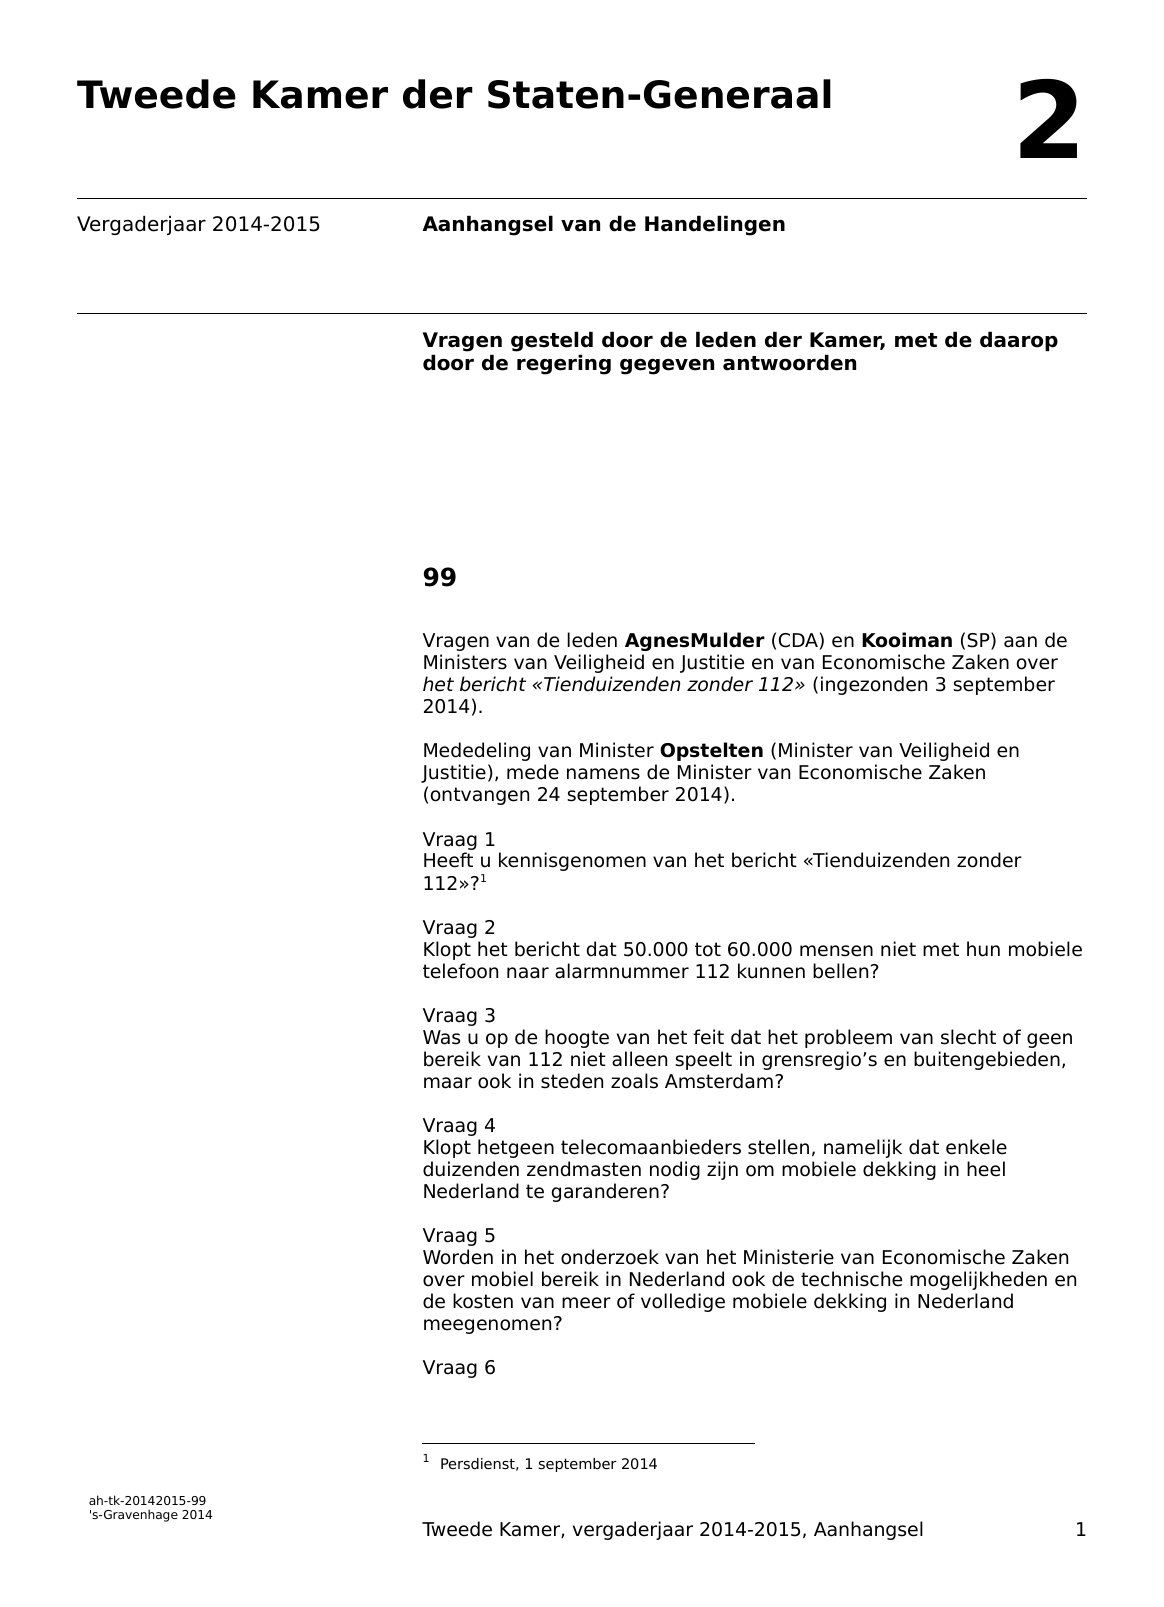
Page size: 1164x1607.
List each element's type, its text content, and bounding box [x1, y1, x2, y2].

text Was u op de hoogte van het feit dat het probleem van slecht of geen bereik van 112 niet alleen speelt in grensregio’s en buitengebieden, maar ook in steden zoals Amsterdam? [422, 1027, 1087, 1093]
table_cell Aanhangsel van de Handelingen [422, 199, 1087, 313]
text Vraag 4 [422, 1115, 1087, 1137]
text Worden in het onderzoek van het Ministerie van Economische Zaken over mobiel bereik in Nederland ook de technische mogelijkheden en de kosten van meer of volledige mobiele dekking in Nederland meegenomen? [422, 1247, 1087, 1335]
text ah-tk-20142015-99 [88, 1494, 323, 1508]
text Vraag 5 [422, 1225, 1087, 1247]
table_cell Vragen gesteld door de leden der Kamer, met de daarop door de regering gegeven antwoorden [422, 314, 1087, 375]
text Heeft u kennisgenomen van het bericht «Tienduizenden zonder 112»? [422, 850, 1087, 894]
text Persdienst, 1 september 2014 [422, 1452, 1087, 1474]
text Vragen van de leden AgnesMulder (CDA) en Kooiman (SP) aan de Ministers van Veiligheid en Justitie en van Economische Zaken over het bericht «Tienduizenden zonder 112» (ingezonden 3 september 2014). [422, 630, 1087, 718]
table_cell [77, 314, 422, 375]
text Klopt het bericht dat 50.000 tot 60.000 mensen niet met hun mobiele telefoon naar alarmnummer 112 kunnen bellen? [422, 938, 1087, 982]
table_cell Vergaderjaar 2014-2015 [77, 199, 422, 313]
text 's-Gravenhage 2014 [88, 1508, 323, 1522]
text Vraag 6 [422, 1357, 1087, 1379]
text 99 [422, 563, 1087, 592]
table_header 2 [886, 59, 1087, 198]
text Vraag 2 [422, 917, 1087, 938]
text Vraag 3 [422, 1005, 1087, 1027]
text Mededeling van Minister Opstelten (Minister van Veiligheid en Justitie), mede namens de Minister van Economische Zaken (ontvangen 24 september 2014). [422, 740, 1087, 806]
text Klopt hetgeen telecomaanbieders stellen, namelijk dat enkele duizenden zendmasten nodig zijn om mobiele dekking in heel Nederland te garanderen? [422, 1137, 1087, 1203]
text Vraag 1 [422, 828, 1087, 850]
table_header Tweede Kamer der Staten-Generaal [77, 59, 886, 198]
